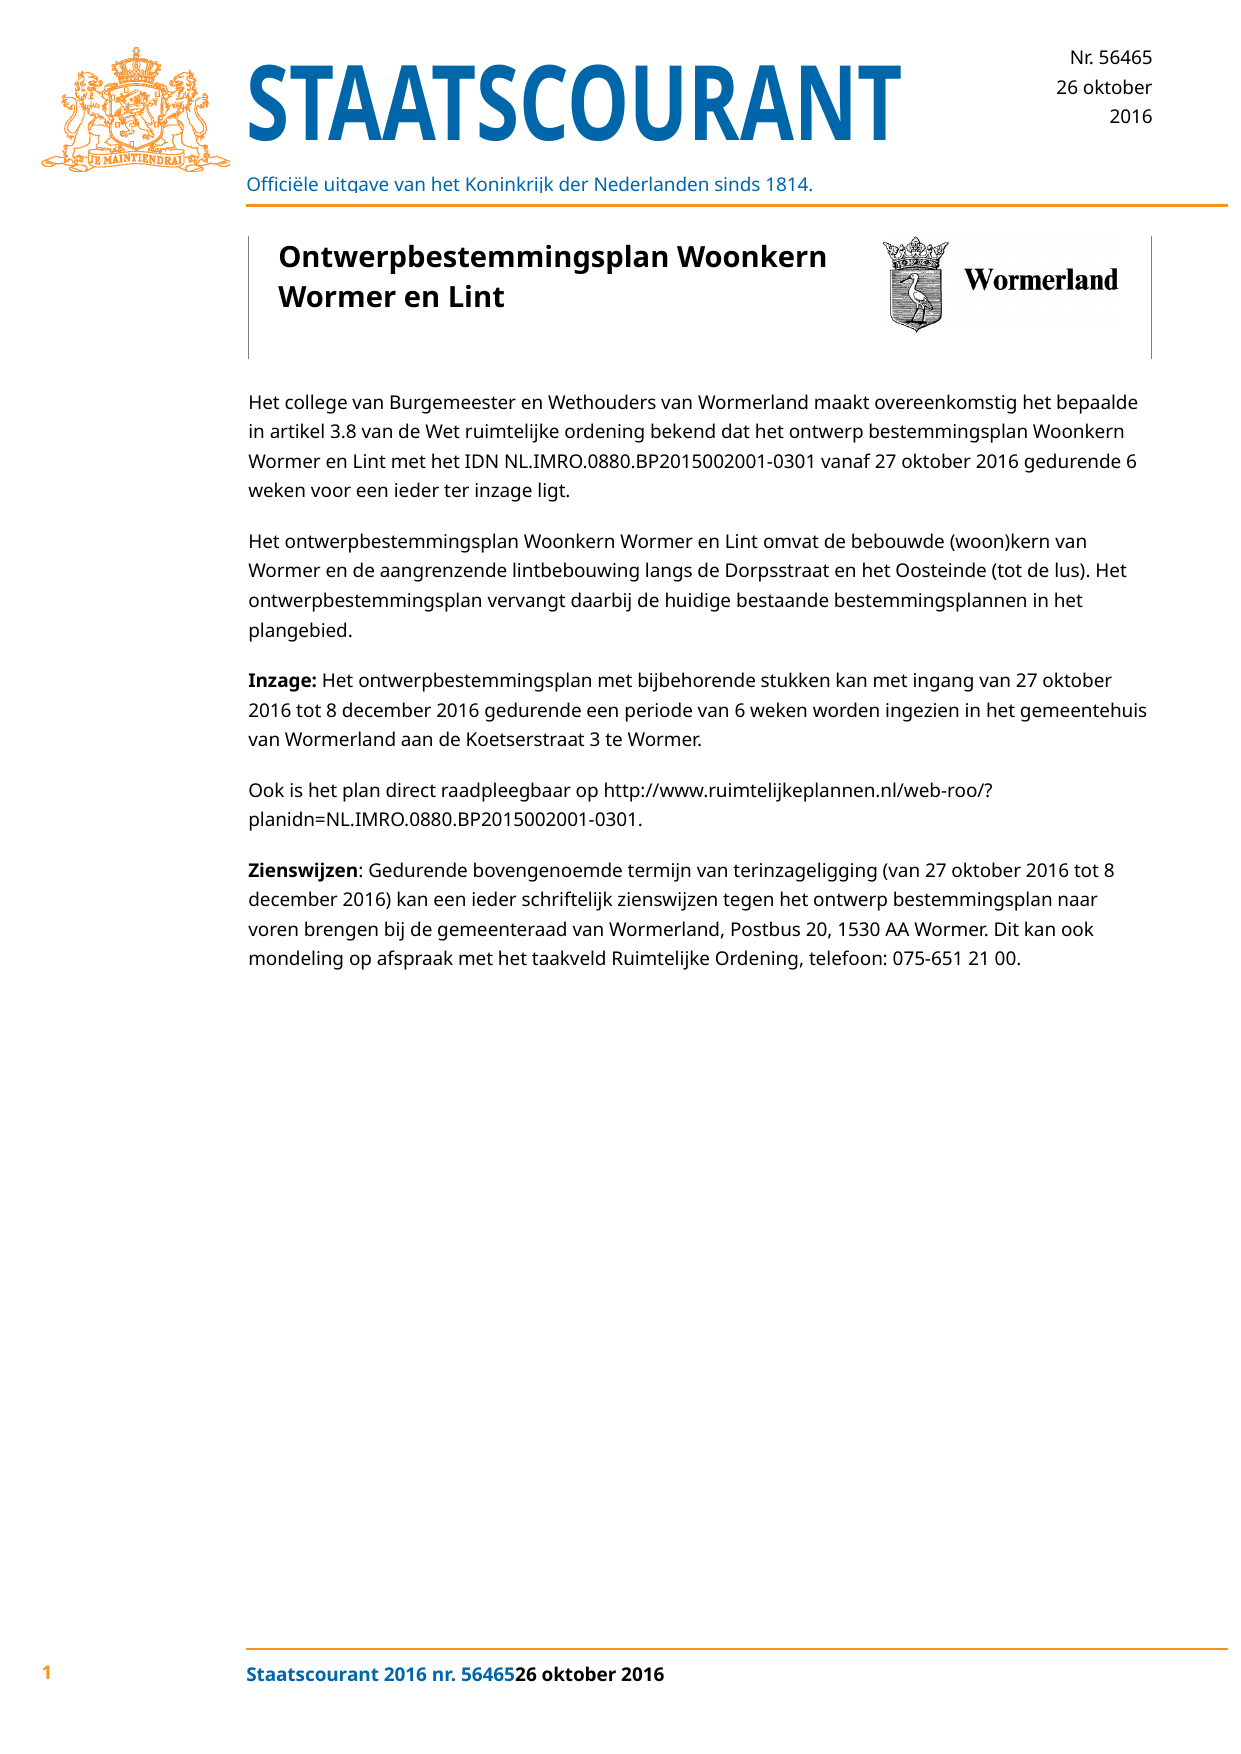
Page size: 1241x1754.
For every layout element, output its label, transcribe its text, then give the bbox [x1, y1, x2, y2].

table_header Ontwerpbestemmingsplan Woonkern Wormer en Lint [249, 236, 850, 359]
text Inzage: Het ontwerpbestemmingsplan met bijbehorende stukken kan met ingang van 27 oktober 2016 tot 8 december 2016 gedurende een periode van 6 weken worden ingezien in het gemeentehuis van Wormerland aan de Koetserstraat 3 te Wormer. [248, 667, 1152, 752]
text Het college van Burgemeester en Wethouders van Wormerland maakt overeenkomstig het bepaalde in artikel 3.8 van de Wet ruimtelijke ordening bekend dat het ontwerp bestemmingsplan Woonkern Wormer en Lint met het IDN NL.IMRO.0880.BP2015002001-0301 vanaf 27 oktober 2016 gedurende 6 weken voor een ieder ter inzage ligt. [248, 389, 1152, 503]
text Ook is het plan direct raadpleegbaar op http://www.ruimtelijkeplannen.nl/web-roo/?planidn=NL.IMRO.0880.BP2015002001-0301. [248, 777, 1152, 832]
text Het ontwerpbestemmingsplan Woonkern Wormer en Lint omvat de bebouwde (woon)kern van Wormer en de aangrenzende lintbebouwing langs de Dorpsstraat en het Oosteinde (tot de lus). Het ontwerpbestemmingsplan vervangt daarbij de huidige bestaande bestemmingsplannen in het plangebied. [248, 528, 1152, 642]
table_header [850, 236, 1151, 359]
picture [41, 47, 231, 172]
text Zienswijzen: Gedurende bovengenoemde termijn van terinzageligging (van 27 oktober 2016 tot 8 december 2016) kan een ieder schriftelijk zienswijzen tegen het ontwerp bestemmingsplan naar voren brengen bij de gemeenteraad van Wormerland, Postbus 20, 1530 AA Wormer. Dit kan ook mondeling op afspraak met het taakveld Ruimtelijke Ordening, telefoon: 075-651 21 00. [248, 857, 1152, 971]
picture [882, 236, 1119, 334]
